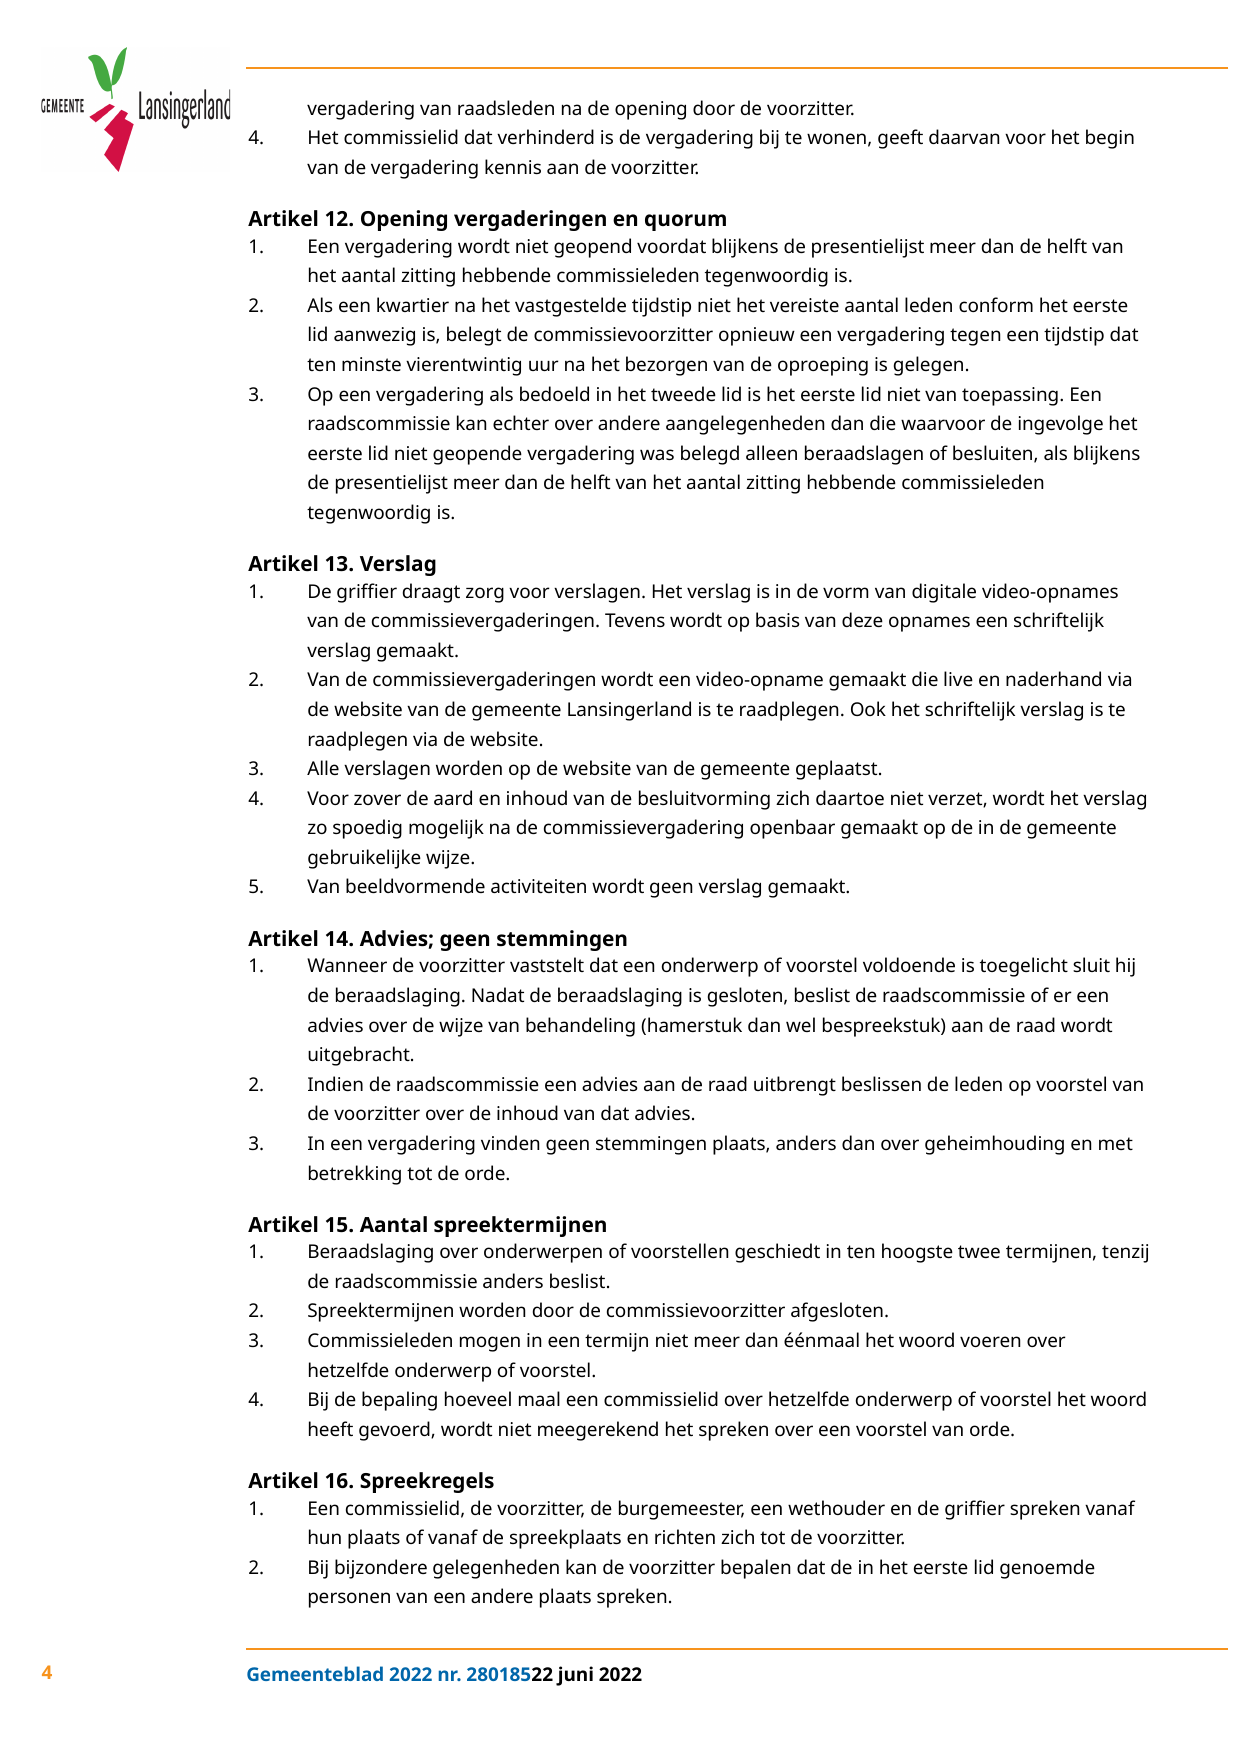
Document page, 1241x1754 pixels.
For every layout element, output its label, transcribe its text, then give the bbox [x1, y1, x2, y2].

list Bij bijzondere gelegenheden kan de voorzitter bepalen dat de in het eerste lid genoemde personen van een andere plaats spreken. [248, 1554, 1152, 1609]
list Bij de bepaling hoeveel maal een commissielid over hetzelfde onderwerp of voorstel het woord heeft gevoerd, wordt niet meegerekend het spreken over een voorstel van orde. [248, 1386, 1152, 1442]
list Wanneer de voorzitter vaststelt dat een onderwerp of voorstel voldoende is toegelicht sluit hij de beraadslaging. Nadat de beraadslaging is gesloten, beslist de raadscommissie of er een advies over de wijze van behandeling (hamerstuk dan wel bespreekstuk) aan de raad wordt uitgebracht. [248, 953, 1152, 1067]
list Voor zover de aard en inhoud van de besluitvorming zich daartoe niet verzet, wordt het verslag zo spoedig mogelijk na de commissievergadering openbaar gemaakt op de in de gemeente gebruikelijke wijze. [248, 785, 1152, 870]
list Van de commissievergaderingen wordt een video-opname gemaakt die live en naderhand via de website van de gemeente Lansingerland is te raadplegen. Ook het schriftelijk verslag is te raadplegen via de website. [248, 667, 1152, 752]
list Alle verslagen worden op de website van de gemeente geplaatst. [248, 755, 1152, 781]
text Artikel 14. Advies; geen stemmingen [248, 924, 1152, 953]
list In een vergadering vinden geen stemmingen plaats, anders dan over geheimhouding en met betrekking tot de orde. [248, 1130, 1152, 1185]
text Artikel 16. Spreekregels [248, 1466, 1152, 1495]
list Een vergadering wordt niet geopend voordat blijkens de presentielijst meer dan de helft van het aantal zitting hebbende commissieleden tegenwoordig is. [248, 233, 1152, 288]
list Beraadslaging over onderwerpen of voorstellen geschiedt in ten hoogste twee termijnen, tenzij de raadscommissie anders beslist. [248, 1238, 1152, 1294]
list Een commissielid, de voorzitter, de burgemeester, een wethouder en de griffier spreken vanaf hun plaats of vanaf de spreekplaats en richten zich tot de voorzitter. [248, 1495, 1152, 1550]
text Artikel 13. Verslag [248, 549, 1152, 578]
list Op een vergadering als bedoeld in het tweede lid is het eerste lid niet van toepassing. Een raadscommissie kan echter over andere aangelegenheden dan die waarvoor de ingevolge het eerste lid niet geopende vergadering was belegd alleen beraadslagen of besluiten, als blijkens de presentielijst meer dan de helft van het aantal zitting hebbende commissieleden tegenwoordig is. [248, 381, 1152, 525]
text Artikel 12. Opening vergaderingen en quorum [248, 204, 1152, 233]
list Commissieleden mogen in een termijn niet meer dan éénmaal het woord voeren over hetzelfde onderwerp of voorstel. [248, 1327, 1152, 1383]
text Artikel 15. Aantal spreektermijnen [248, 1210, 1152, 1238]
list Indien de raadscommissie een advies aan de raad uitbrengt beslissen de leden op voorstel van de voorzitter over de inhoud van dat advies. [248, 1071, 1152, 1126]
list Het commissielid dat verhinderd is de vergadering bij te wonen, geeft daarvan voor het begin van de vergadering kennis aan de voorzitter. [248, 124, 1152, 180]
picture [41, 47, 231, 172]
list Als een kwartier na het vastgestelde tijdstip niet het vereiste aantal leden conform het eerste lid aanwezig is, belegt de commissievoorzitter opnieuw een vergadering tegen een tijdstip dat ten minste vierentwintig uur na het bezorgen van de oproeping is gelegen. [248, 292, 1152, 377]
list vergadering van raadsleden na de opening door de voorzitter. [248, 95, 1152, 121]
list De griffier draagt zorg voor verslagen. Het verslag is in de vorm van digitale video-opnames van de commissievergaderingen. Tevens wordt op basis van deze opnames een schriftelijk verslag gemaakt. [248, 578, 1152, 663]
list Van beeldvormende activiteiten wordt geen verslag gemaakt. [248, 874, 1152, 899]
list Spreektermijnen worden door de commissievoorzitter afgesloten. [248, 1298, 1152, 1323]
